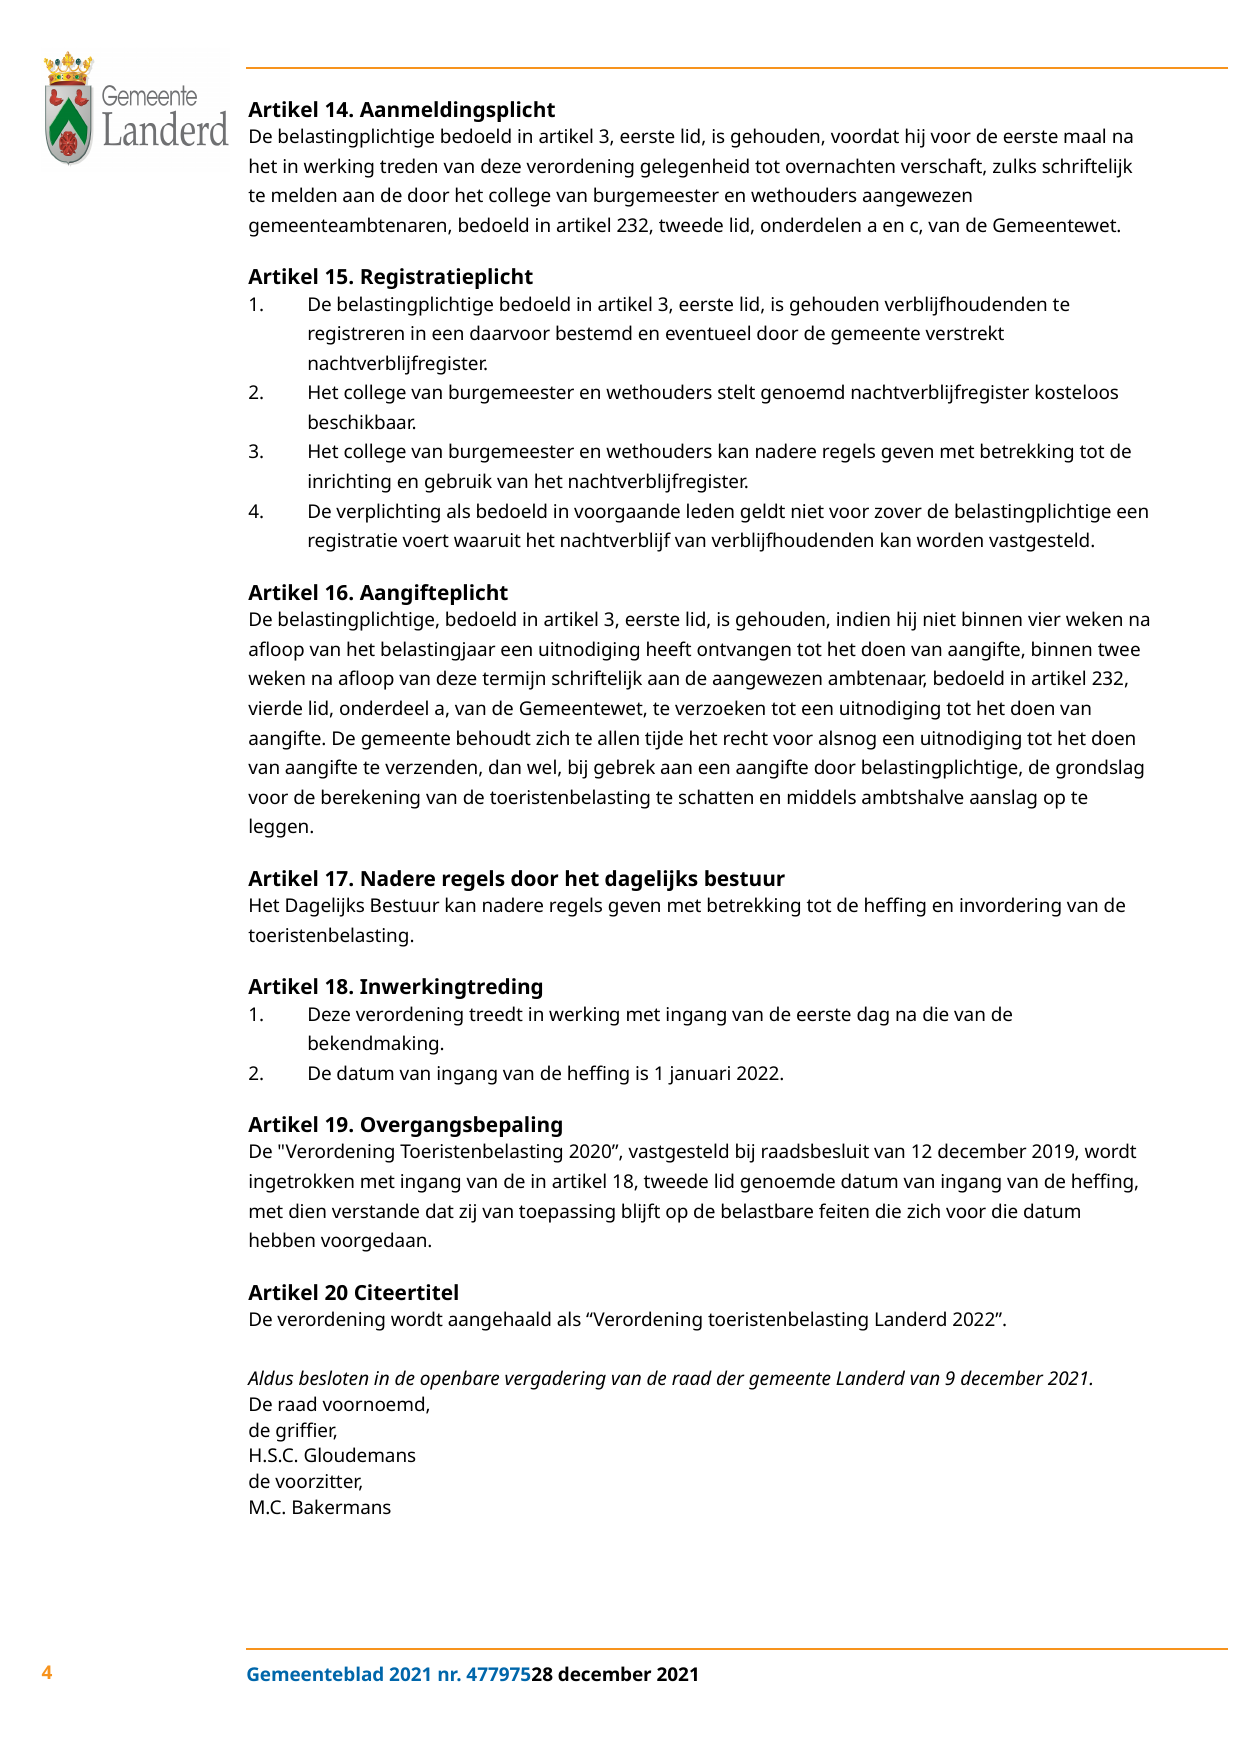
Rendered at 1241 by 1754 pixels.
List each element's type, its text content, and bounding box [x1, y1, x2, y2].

text De belastingplichtige, bedoeld in artikel 3, eerste lid, is gehouden, indien hij niet binnen vier weken na afloop van het belastingjaar een uitnodiging heeft ontvangen tot het doen van aangifte, binnen twee weken na afloop van deze termijn schriftelijk aan de aangewezen ambtenaar, bedoeld in artikel 232, vierde lid, onderdeel a, van de Gemeentewet, te verzoeken tot een uitnodiging tot het doen van aangifte. De gemeente behoudt zich te allen tijde het recht voor alsnog een uitnodiging tot het doen van aangifte te verzenden, dan wel, bij gebrek aan een aangifte door belastingplichtige, de grondslag voor de berekening van de toeristenbelasting te schatten en middels ambtshalve aanslag op te leggen. [248, 606, 1152, 839]
text Het Dagelijks Bestuur kan nadere regels geven met betrekking tot de heffing en invordering van de toeristenbelasting. [248, 892, 1152, 948]
text H.S.C. Gloudemans [248, 1443, 1152, 1468]
text Artikel 18. Inwerkingtreding [248, 972, 1152, 1001]
text de voorzitter, [248, 1468, 1152, 1494]
list De belastingplichtige bedoeld in artikel 3, eerste lid, is gehouden verblijfhoudenden te registreren in een daarvoor bestemd en eventueel door de gemeente verstrekt nachtverblijfregister. [248, 291, 1152, 376]
text M.C. Bakermans [248, 1494, 1152, 1520]
text Artikel 19. Overgangsbepaling [248, 1110, 1152, 1139]
list De datum van ingang van de heffing is 1 januari 2022. [248, 1060, 1152, 1086]
text De raad voornoemd, [248, 1391, 1152, 1417]
text Artikel 15. Registratieplicht [248, 262, 1152, 291]
list De verplichting als bedoeld in voorgaande leden geldt niet voor zover de belastingplichtige een registratie voert waaruit het nachtverblijf van verblijfhoudenden kan worden vastgesteld. [248, 498, 1152, 553]
text De belastingplichtige bedoeld in artikel 3, eerste lid, is gehouden, voordat hij voor de eerste maal na het in werking treden van deze verordening gelegenheid tot overnachten verschaft, zulks schriftelijk te melden aan de door het college van burgemeester en wethouders aangewezen gemeenteambtenaren, bedoeld in artikel 232, tweede lid, onderdelen a en c, van de Gemeentewet. [248, 123, 1152, 238]
text Artikel 16. Aangifteplicht [248, 578, 1152, 606]
text Aldus besloten in de openbare vergadering van de raad der gemeente Landerd van 9 december 2021. [248, 1366, 1152, 1391]
text Artikel 17. Nadere regels door het dagelijks bestuur [248, 864, 1152, 892]
picture [41, 47, 231, 172]
text Artikel 14. Aanmeldingsplicht [248, 95, 1152, 123]
text de griffier, [248, 1417, 1152, 1443]
list Het college van burgemeester en wethouders kan nadere regels geven met betrekking tot de inrichting en gebruik van het nachtverblijfregister. [248, 439, 1152, 494]
list Het college van burgemeester en wethouders stelt genoemd nachtverblijfregister kosteloos beschikbaar. [248, 379, 1152, 435]
text Artikel 20 Citeertitel [248, 1278, 1152, 1306]
text De verordening wordt aangehaald als “Verordening toeristenbelasting Landerd 2022”. [248, 1306, 1152, 1332]
list Deze verordening treedt in werking met ingang van de eerste dag na die van de bekendmaking. [248, 1001, 1152, 1056]
text De "Verordening Toeristenbelasting 2020”, vastgesteld bij raadsbesluit van 12 december 2019, wordt ingetrokken met ingang van de in artikel 18, tweede lid genoemde datum van ingang van de heffing, met dien verstande dat zij van toepassing blijft op de belastbare feiten die zich voor die datum hebben voorgedaan. [248, 1139, 1152, 1253]
